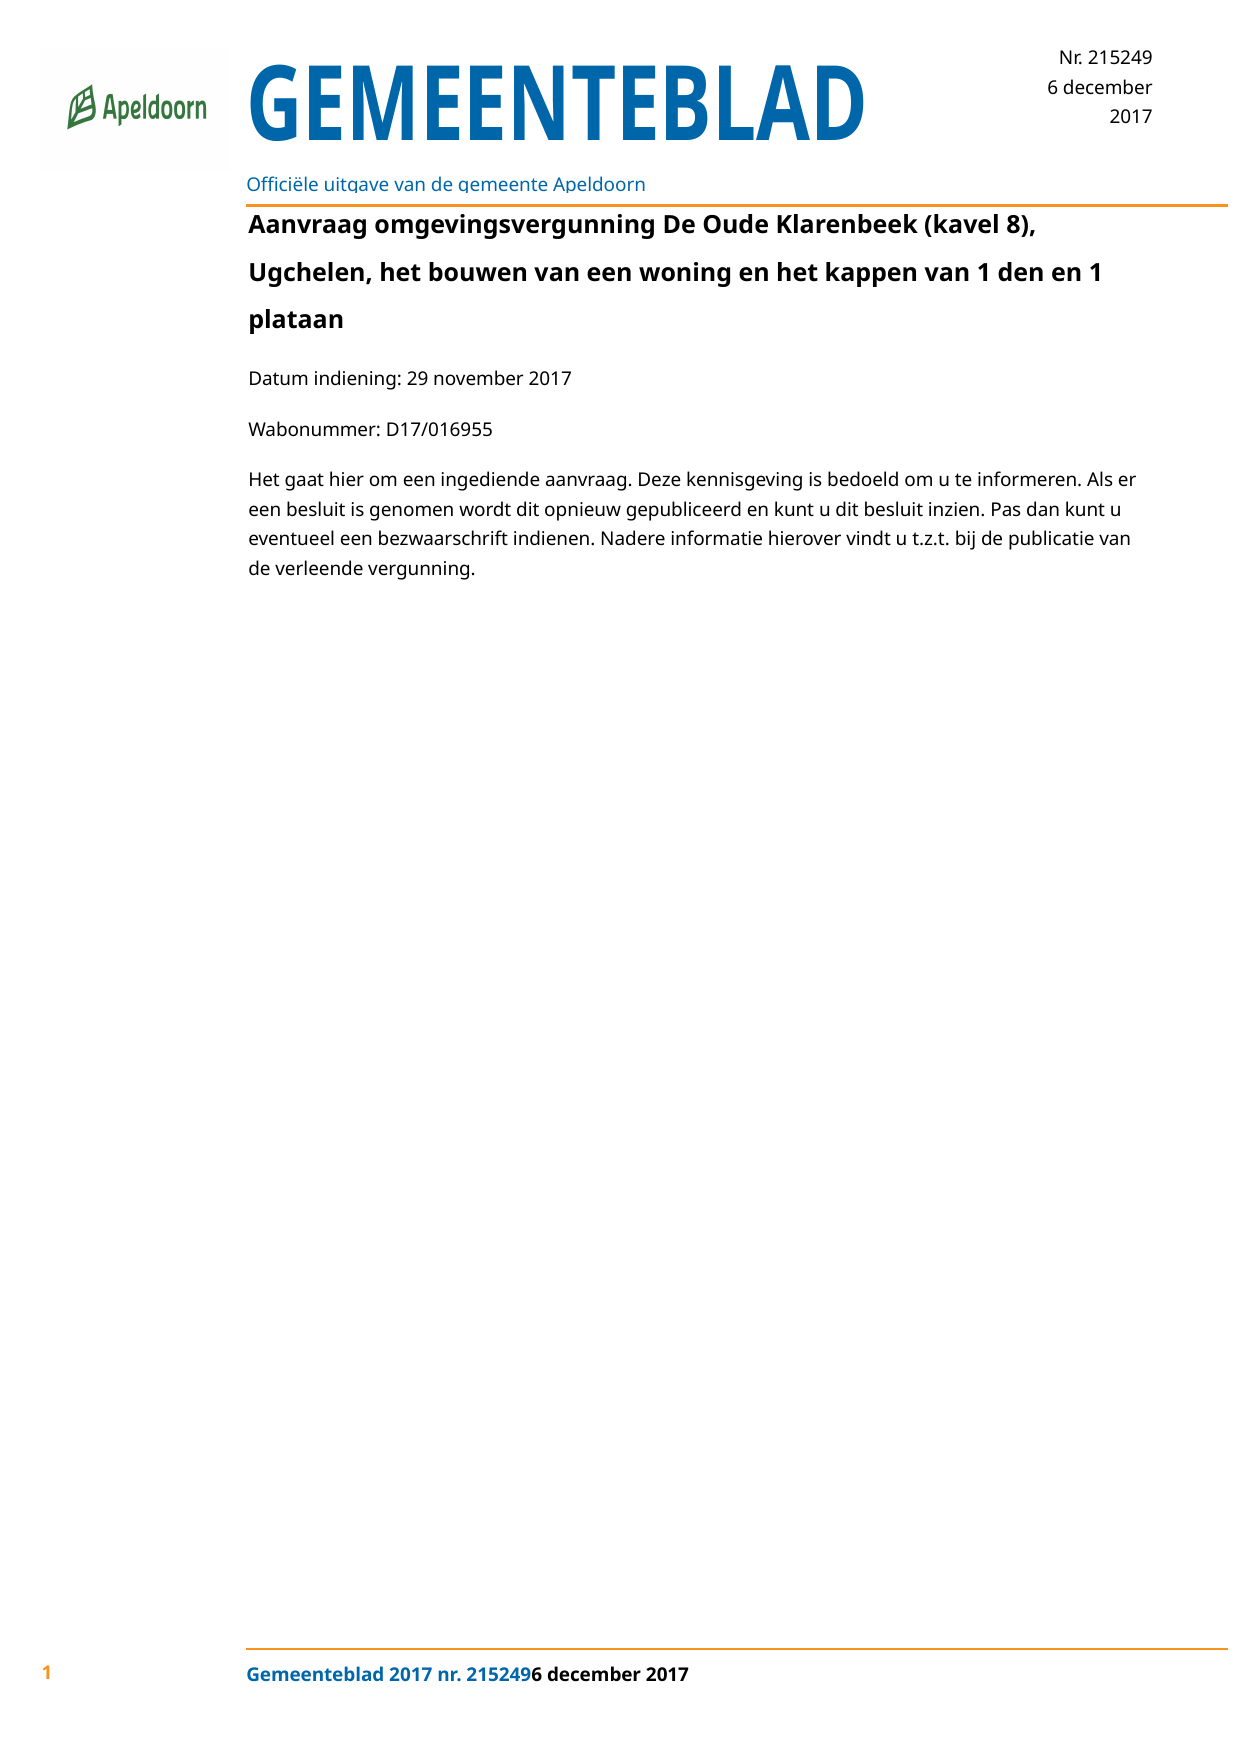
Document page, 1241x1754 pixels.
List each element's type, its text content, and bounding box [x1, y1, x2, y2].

text Wabonummer: D17/016955 [248, 416, 1152, 442]
text Datum indiening: 29 november 2017 [248, 366, 1152, 391]
text Aanvraag omgevingsvergunning De Oude Klarenbeek (kavel 8), Ugchelen, het bouwen van een woning en het kappen van 1 den en 1 plataan [248, 207, 1152, 336]
text Het gaat hier om een ingediende aanvraag. Deze kennisgeving is bedoeld om u te informeren. Als er een besluit is genomen wordt dit opnieuw gepubliceerd en kunt u dit besluit inzien. Pas dan kunt u eventueel een bezwaarschrift indienen. Nadere informatie hierover vindt u t.z.t. bij de publicatie van de verleende vergunning. [248, 466, 1152, 581]
picture [41, 47, 231, 172]
